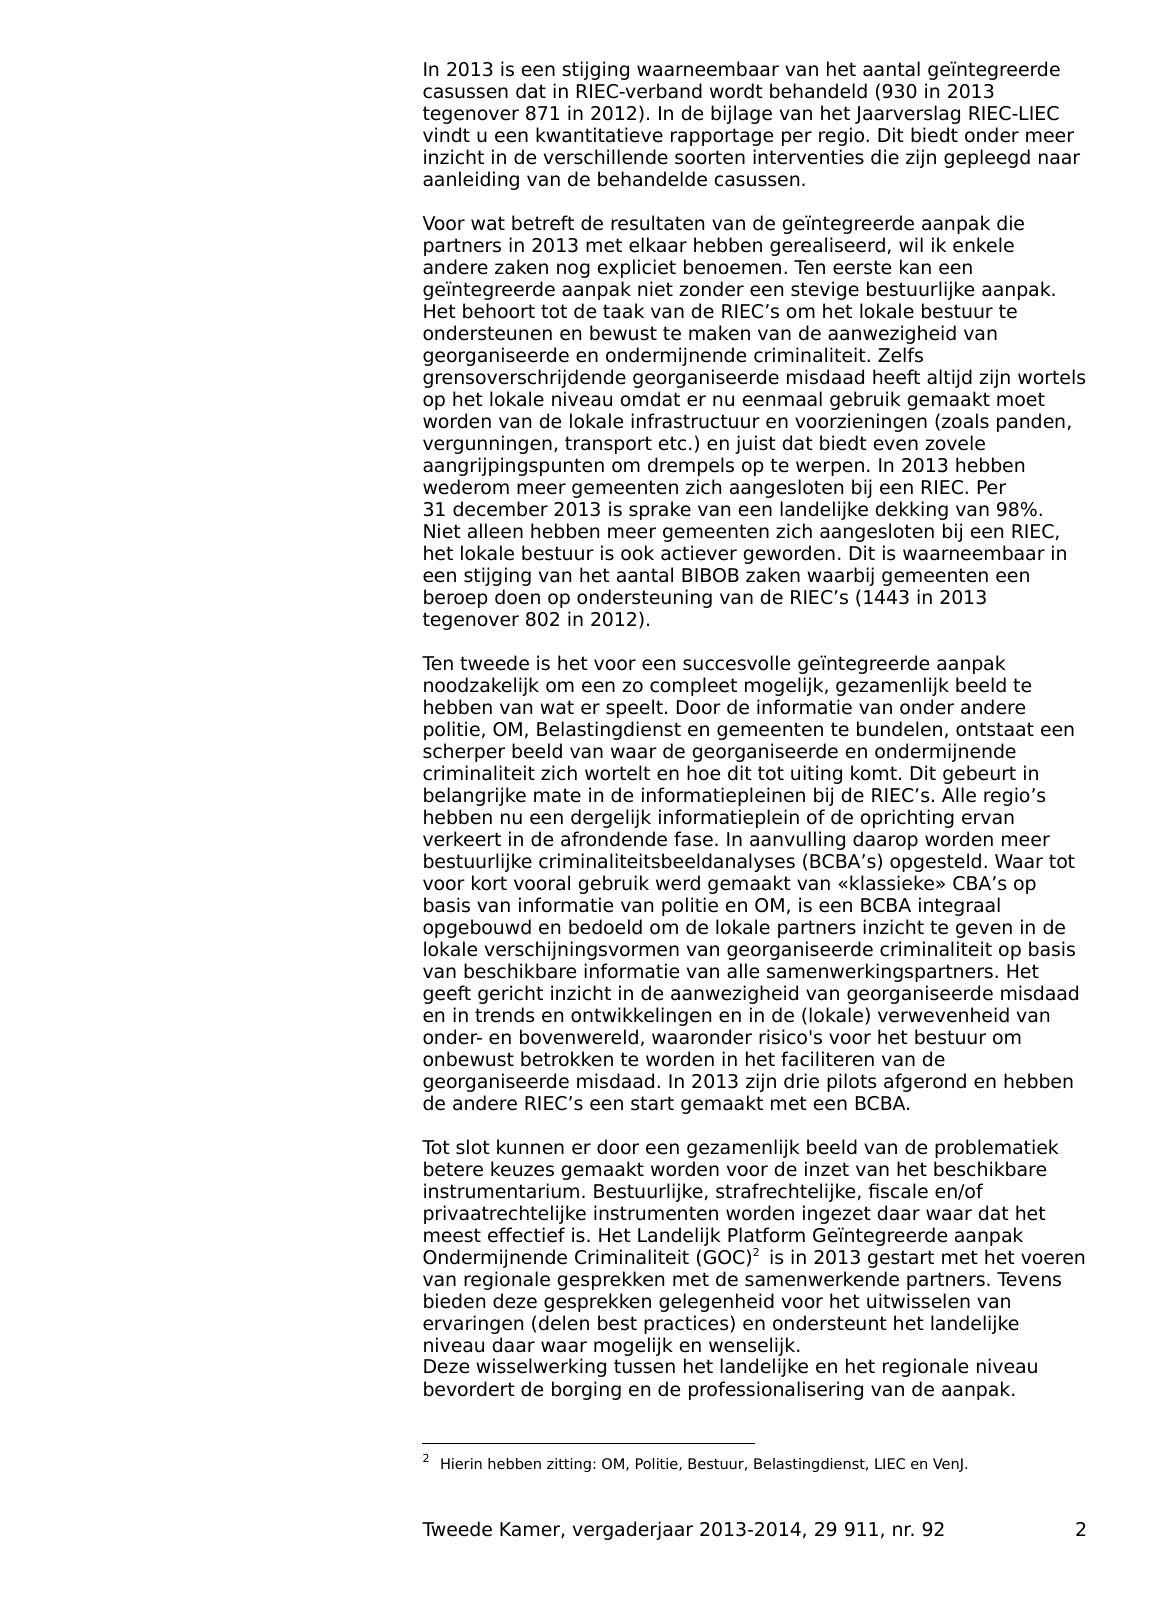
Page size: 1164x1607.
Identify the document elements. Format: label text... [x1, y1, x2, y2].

text Tot slot kunnen er door een gezamenlijk beeld van de problematiek betere keuzes gemaakt worden voor de inzet van het beschikbare instrumentarium. Bestuurlijke, strafrechtelijke, fiscale en/of privaatrechtelijke instrumenten worden ingezet daar waar dat het meest effectief is. Het Landelijk Platform Geïntegreerde aanpak Ondermijnende Criminaliteit (GOC) is in 2013 gestart met het voeren van regionale gesprekken met de samenwerkende partners. Tevens bieden deze gesprekken gelegenheid voor het uitwisselen van ervaringen (delen best practices) en ondersteunt het landelijke niveau daar waar mogelijk en wenselijk. [422, 1137, 1087, 1356]
text Deze wisselwerking tussen het landelijke en het regionale niveau bevordert de borging en de professionalisering van de aanpak. [422, 1356, 1087, 1400]
text Hierin hebben zitting: OM, Politie, Bestuur, Belastingdienst, LIEC en VenJ. [422, 1452, 1087, 1474]
text Ten tweede is het voor een succesvolle geïntegreerde aanpak noodzakelijk om een zo compleet mogelijk, gezamenlijk beeld te hebben van wat er speelt. Door de informatie van onder andere politie, OM, Belastingdienst en gemeenten te bundelen, ontstaat een scherper beeld van waar de georganiseerde en ondermijnende criminaliteit zich wortelt en hoe dit tot uiting komt. Dit gebeurt in belangrijke mate in de informatiepleinen bij de RIEC’s. Alle regio’s hebben nu een dergelijk informatieplein of de oprichting ervan verkeert in de afrondende fase. In aanvulling daarop worden meer bestuurlijke criminaliteitsbeeldanalyses (BCBA’s) opgesteld. Waar tot voor kort vooral gebruik werd gemaakt van «klassieke» CBA’s op basis van informatie van politie en OM, is een BCBA integraal opgebouwd en bedoeld om de lokale partners inzicht te geven in de lokale verschijningsvormen van georganiseerde criminaliteit op basis van beschikbare informatie van alle samenwerkingspartners. Het geeft gericht inzicht in de aanwezigheid van georganiseerde misdaad en in trends en ontwikkelingen en in de (lokale) verwevenheid van onder- en bovenwereld, waaronder risico's voor het bestuur om onbewust betrokken te worden in het faciliteren van de georganiseerde misdaad. In 2013 zijn drie pilots afgerond en hebben de andere RIEC’s een start gemaakt met een BCBA. [422, 653, 1087, 1114]
text Voor wat betreft de resultaten van de geïntegreerde aanpak die partners in 2013 met elkaar hebben gerealiseerd, wil ik enkele andere zaken nog expliciet benoemen. Ten eerste kan een geïntegreerde aanpak niet zonder een stevige bestuurlijke aanpak. Het behoort tot de taak van de RIEC’s om het lokale bestuur te ondersteunen en bewust te maken van de aanwezigheid van georganiseerde en ondermijnende criminaliteit. Zelfs grensoverschrijdende georganiseerde misdaad heeft altijd zijn wortels op het lokale niveau omdat er nu eenmaal gebruik gemaakt moet worden van de lokale infrastructuur en voorzieningen (zoals panden, vergunningen, transport etc.) en juist dat biedt even zovele aangrijpingspunten om drempels op te werpen. In 2013 hebben wederom meer gemeenten zich aangesloten bij een RIEC. Per 31 december 2013 is sprake van een landelijke dekking van 98%. Niet alleen hebben meer gemeenten zich aangesloten bij een RIEC, het lokale bestuur is ook actiever geworden. Dit is waarneembaar in een stijging van het aantal BIBOB zaken waarbij gemeenten een beroep doen op ondersteuning van de RIEC’s (1443 in 2013 tegenover 802 in 2012). [422, 213, 1087, 631]
text In 2013 is een stijging waarneembaar van het aantal geïntegreerde casussen dat in RIEC-verband wordt behandeld (930 in 2013 tegenover 871 in 2012). In de bijlage van het Jaarverslag RIEC-LIEC vindt u een kwantitatieve rapportage per regio. Dit biedt onder meer inzicht in de verschillende soorten interventies die zijn gepleegd naar aanleiding van de behandelde casussen. [422, 59, 1087, 191]
